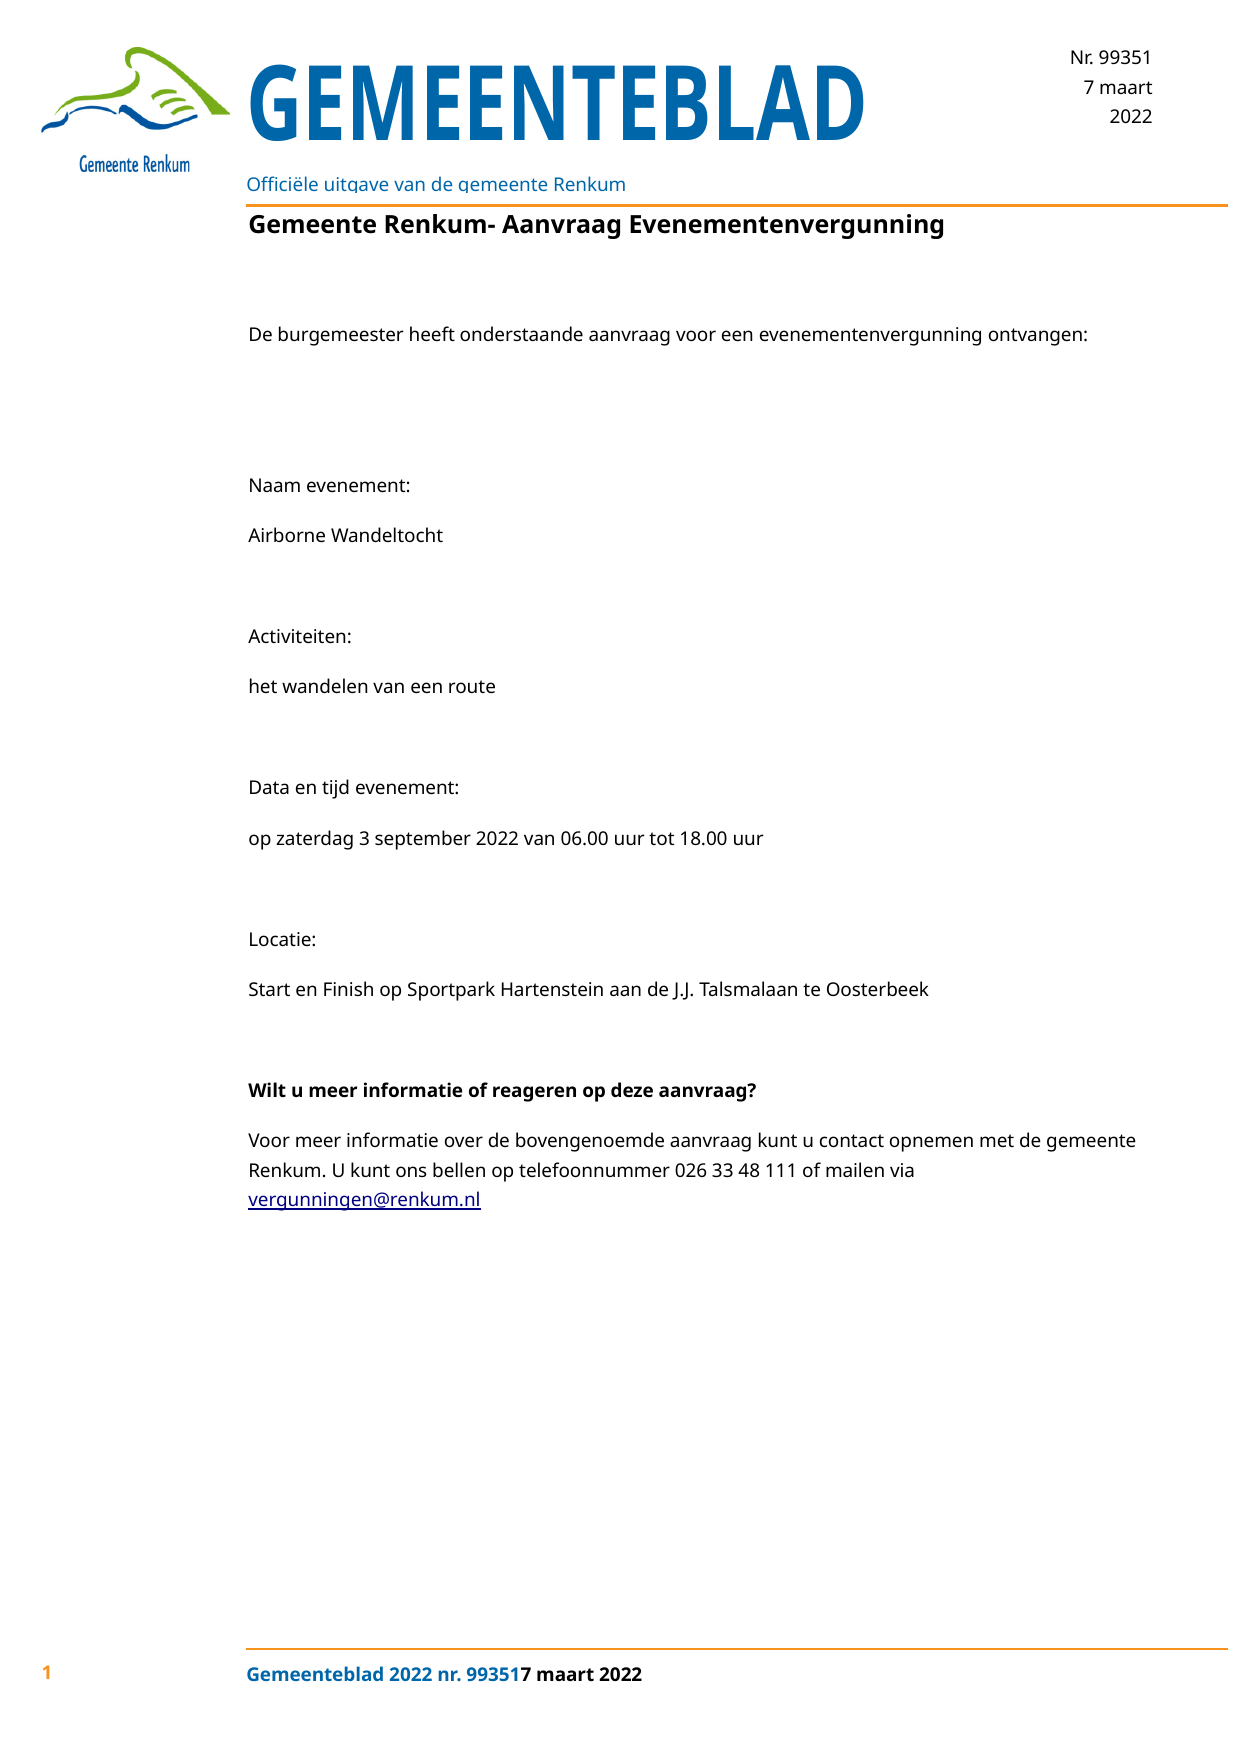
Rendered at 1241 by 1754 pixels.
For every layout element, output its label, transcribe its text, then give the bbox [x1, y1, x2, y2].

text Gemeente Renkum- Aanvraag Evenementenvergunning [248, 207, 1152, 241]
text Airborne Wandeltocht [248, 522, 1152, 548]
text De burgemeester heeft onderstaande aanvraag voor een evenementenvergunning ontvangen: [248, 321, 1152, 346]
text Start en Finish op Sportpark Hartenstein aan de J.J. Talsmalaan te Oosterbeek [248, 976, 1152, 1002]
text Naam evenement: [248, 472, 1152, 498]
text Activiteiten: [248, 623, 1152, 649]
picture [41, 47, 231, 172]
text Voor meer informatie over de bovengenoemde aanvraag kunt u contact opnemen met de gemeente Renkum. U kunt ons bellen op telefoonnummer 026 33 48 111 of mailen via vergunningen@renkum.nl [248, 1127, 1152, 1212]
text Locatie: [248, 926, 1152, 951]
text op zaterdag 3 september 2022 van 06.00 uur tot 18.00 uur [248, 825, 1152, 851]
text het wandelen van een route [248, 674, 1152, 699]
text Wilt u meer informatie of reageren op deze aanvraag? [248, 1077, 1152, 1103]
text Data en tijd evenement: [248, 774, 1152, 800]
